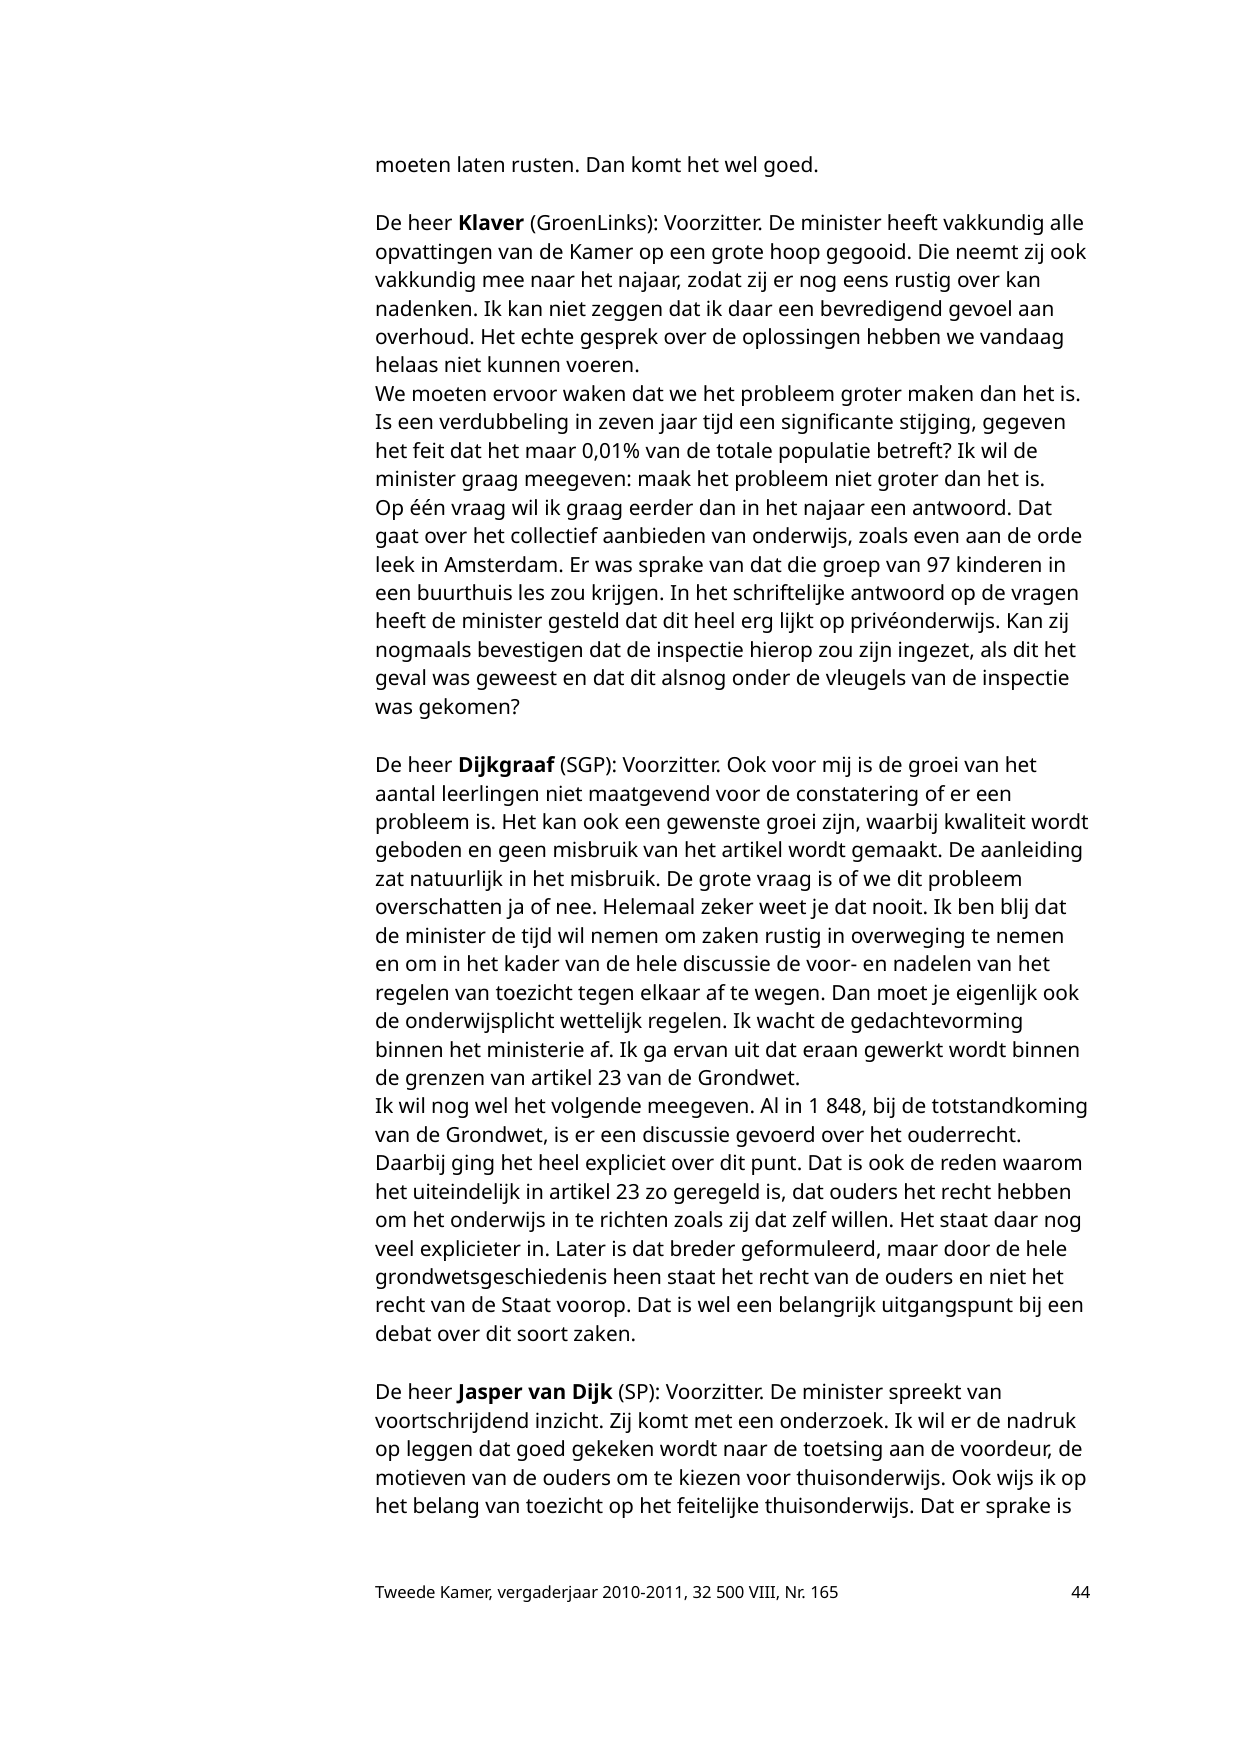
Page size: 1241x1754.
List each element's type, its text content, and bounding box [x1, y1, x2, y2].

text We moeten ervoor waken dat we het probleem groter maken dan het is. Is een verdubbeling in zeven jaar tijd een significante stijging, gegeven het feit dat het maar 0,01% van de totale populatie betreft? Ik wil de minister graag meegeven: maak het probleem niet groter dan het is. [375, 379, 1090, 493]
text Ik wil nog wel het volgende meegeven. Al in 1 848, bij de totstandkoming van de Grondwet, is er een discussie gevoerd over het ouderrecht. Daarbij ging het heel expliciet over dit punt. Dat is ook de reden waarom het uiteindelijk in artikel 23 zo geregeld is, dat ouders het recht hebben om het onderwijs in te richten zoals zij dat zelf willen. Het staat daar nog veel explicieter in. Later is dat breder geformuleerd, maar door de hele grondwetsgeschiedenis heen staat het recht van de ouders en niet het recht van de Staat voorop. Dat is wel een belangrijk uitgangspunt bij een debat over dit soort zaken. [375, 1092, 1090, 1347]
text De heer Dijkgraaf (SGP): Voorzitter. Ook voor mij is de groei van het aantal leerlingen niet maatgevend voor de constatering of er een probleem is. Het kan ook een gewenste groei zijn, waarbij kwaliteit wordt geboden en geen misbruik van het artikel wordt gemaakt. De aanleiding zat natuurlijk in het misbruik. De grote vraag is of we dit probleem overschatten ja of nee. Helemaal zeker weet je dat nooit. Ik ben blij dat de minister de tijd wil nemen om zaken rustig in overweging te nemen en om in het kader van de hele discussie de voor- en nadelen van het regelen van toezicht tegen elkaar af te wegen. Dan moet je eigenlijk ook de onderwijsplicht wettelijk regelen. Ik wacht de gedachtevorming binnen het ministerie af. Ik ga ervan uit dat eraan gewerkt wordt binnen de grenzen van artikel 23 van de Grondwet. [375, 750, 1090, 1092]
text De heer Jasper van Dijk (SP): Voorzitter. De minister spreekt van voortschrijdend inzicht. Zij komt met een onderzoek. Ik wil er de nadruk op leggen dat goed gekeken wordt naar de toetsing aan de voordeur, de motieven van de ouders om te kiezen voor thuisonderwijs. Ook wijs ik op het belang van toezicht op het feitelijke thuisonderwijs. Dat er sprake is [375, 1377, 1090, 1520]
text Op één vraag wil ik graag eerder dan in het najaar een antwoord. Dat gaat over het collectief aanbieden van onderwijs, zoals even aan de orde leek in Amsterdam. Er was sprake van dat die groep van 97 kinderen in een buurthuis les zou krijgen. In het schriftelijke antwoord op de vragen heeft de minister gesteld dat dit heel erg lijkt op privéonderwijs. Kan zij nogmaals bevestigen dat de inspectie hierop zou zijn ingezet, als dit het geval was geweest en dat dit alsnog onder de vleugels van de inspectie was gekomen? [375, 493, 1090, 720]
text moeten laten rusten. Dan komt het wel goed. [375, 150, 1090, 178]
text De heer Klaver (GroenLinks): Voorzitter. De minister heeft vakkundig alle opvattingen van de Kamer op een grote hoop gegooid. Die neemt zij ook vakkundig mee naar het najaar, zodat zij er nog eens rustig over kan nadenken. Ik kan niet zeggen dat ik daar een bevredigend gevoel aan overhoud. Het echte gesprek over de oplossingen hebben we vandaag helaas niet kunnen voeren. [375, 208, 1090, 379]
